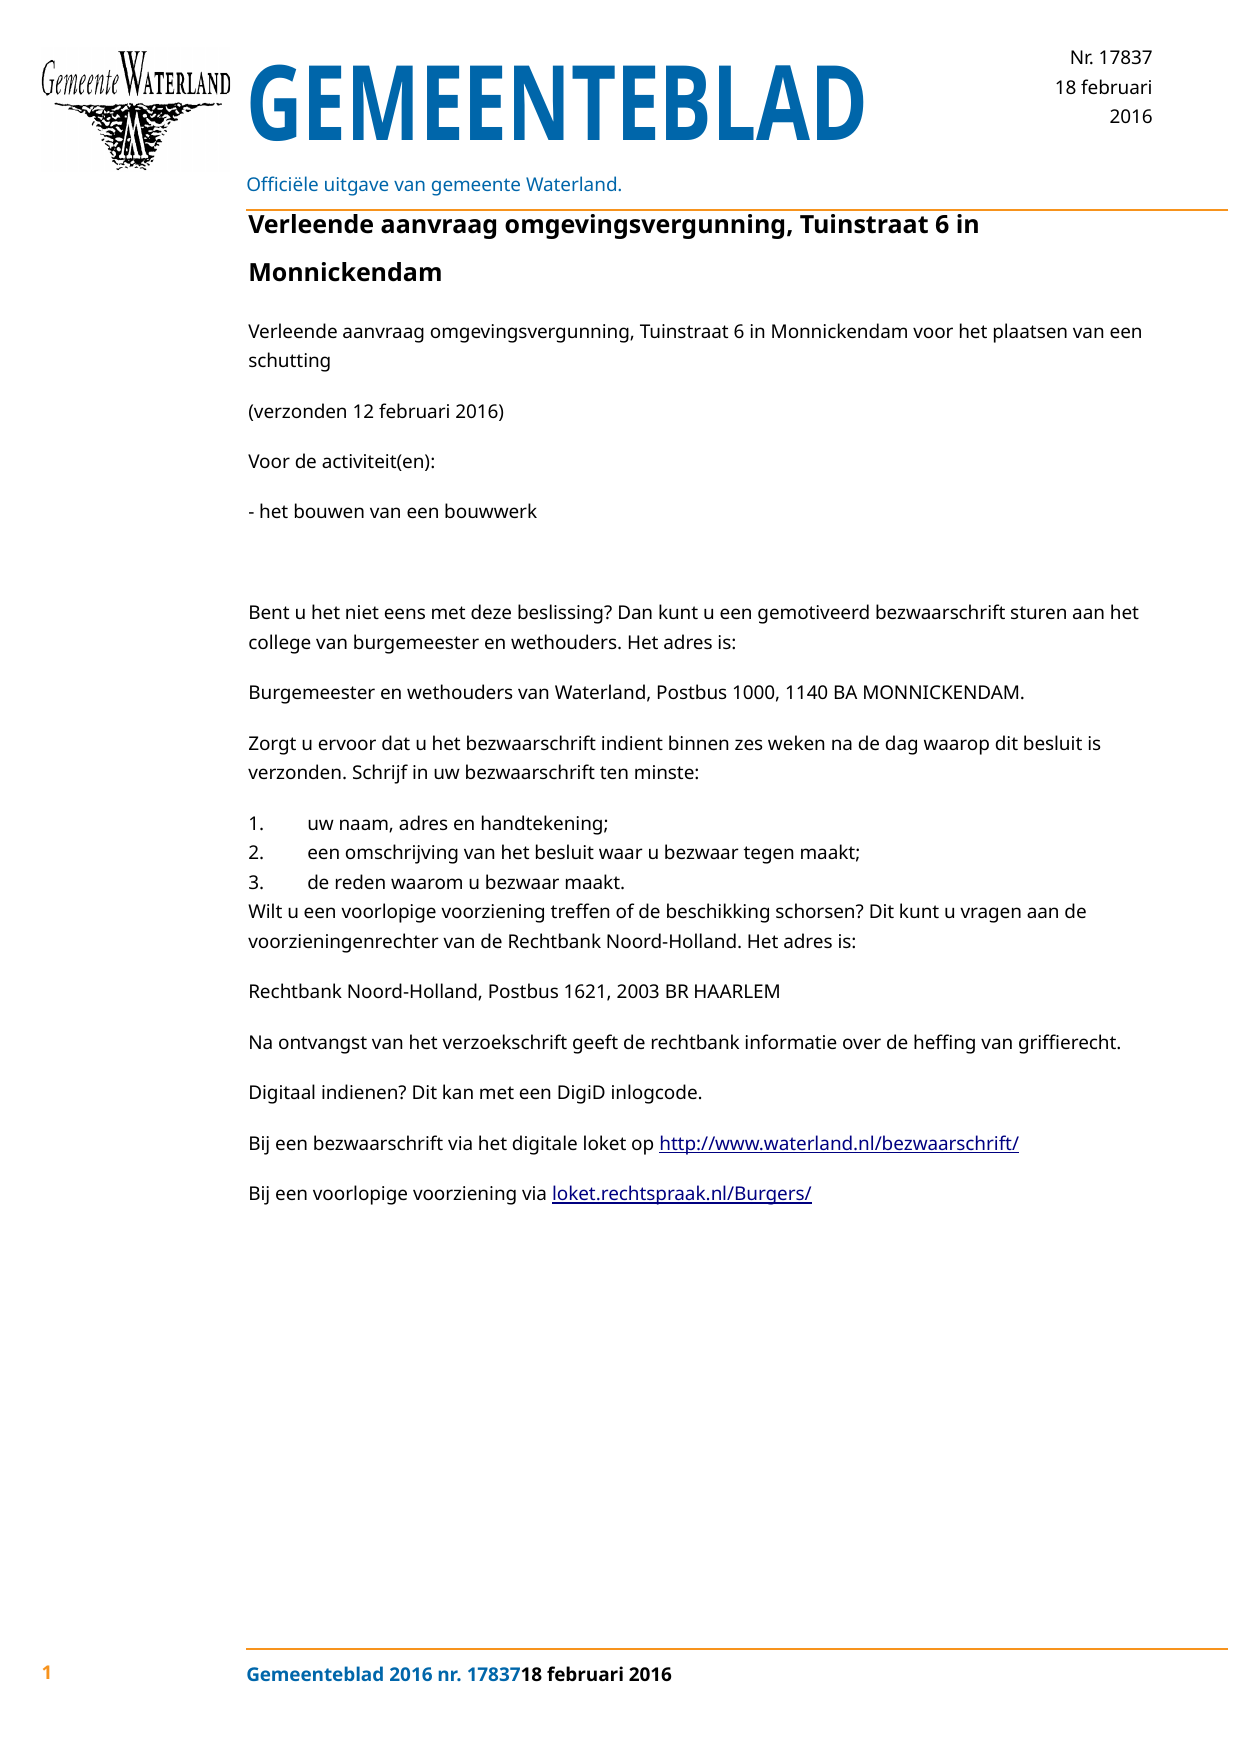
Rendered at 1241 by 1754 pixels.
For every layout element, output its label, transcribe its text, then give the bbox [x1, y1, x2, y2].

list een omschrijving van het besluit waar u bezwaar tegen maakt; [248, 839, 1152, 865]
text Zorgt u ervoor dat u het bezwaarschrift indient binnen zes weken na de dag waarop dit besluit is verzonden. Schrijf in uw bezwaarschrift ten minste: [248, 730, 1152, 785]
list uw naam, adres en handtekening; [248, 810, 1152, 836]
text Wilt u een voorlopige voorziening treffen of de beschikking schorsen? Dit kunt u vragen aan de voorzieningenrechter van de Rechtbank Noord-Holland. Het adres is: [248, 899, 1152, 954]
text Na ontvangst van het verzoekschrift geeft de rechtbank informatie over de heffing van griffierecht. [248, 1029, 1152, 1055]
text Bent u het niet eens met deze beslissing? Dan kunt u een gemotiveerd bezwaarschrift sturen aan het college van burgemeester en wethouders. Het adres is: [248, 599, 1152, 655]
text - het bouwen van een bouwwerk [248, 499, 1152, 524]
text Digitaal indienen? Dit kan met een DigiD inlogcode. [248, 1079, 1152, 1105]
text (verzonden 12 februari 2016) [248, 398, 1152, 424]
text Voor de activiteit(en): [248, 448, 1152, 474]
picture [41, 47, 231, 172]
list de reden waarom u bezwaar maakt. [248, 869, 1152, 895]
text Bij een voorlopige voorziening via loket.rechtspraak.nl/Burgers/ [248, 1180, 1152, 1206]
text Verleende aanvraag omgevingsvergunning, Tuinstraat 6 in Monnickendam [248, 211, 1152, 288]
text Rechtbank Noord-Holland, Postbus 1621, 2003 BR HAARLEM [248, 979, 1152, 1004]
text Verleende aanvraag omgevingsvergunning, Tuinstraat 6 in Monnickendam voor het plaatsen van een schutting [248, 318, 1152, 373]
text Burgemeester en wethouders van Waterland, Postbus 1000, 1140 BA MONNICKENDAM. [248, 679, 1152, 705]
text Bij een bezwaarschrift via het digitale loket op http://www.waterland.nl/bezwaarschrift/ [248, 1130, 1152, 1156]
